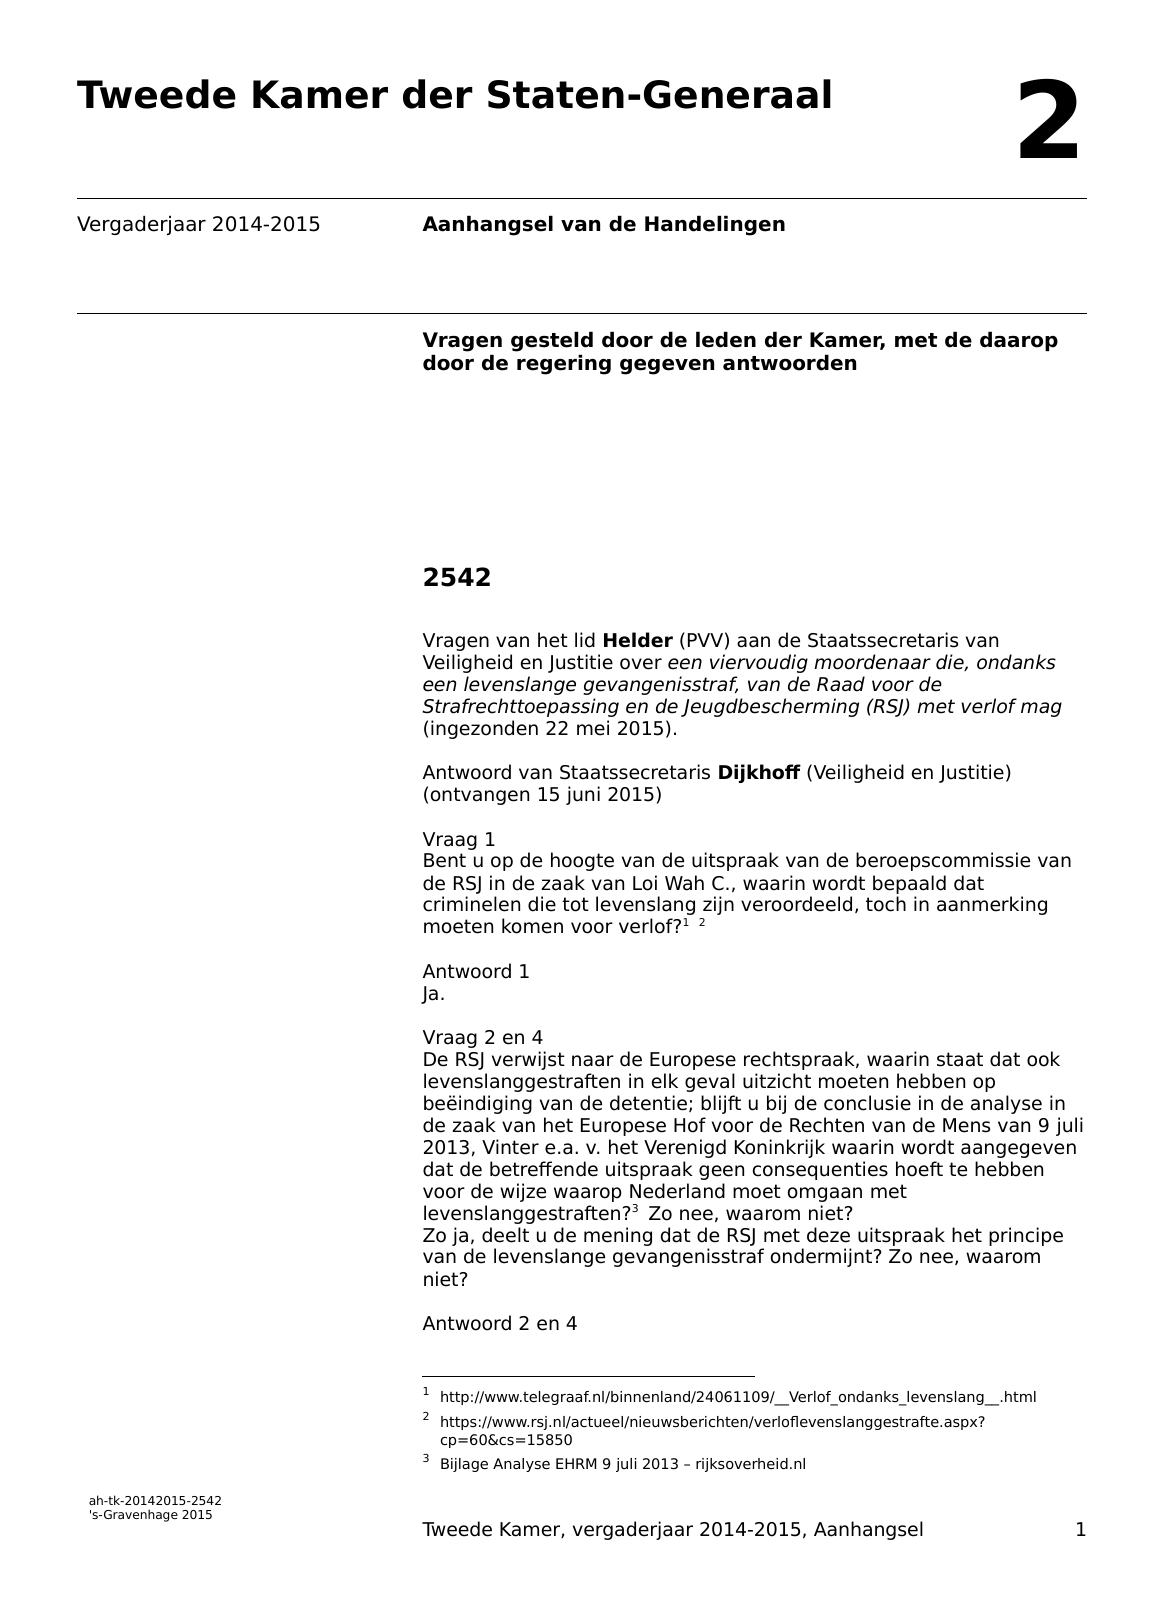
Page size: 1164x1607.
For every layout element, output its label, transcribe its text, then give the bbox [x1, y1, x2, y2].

text Zo ja, deelt u de mening dat de RSJ met deze uitspraak het principe van de levenslange gevangenisstraf ondermijnt? Zo nee, waarom niet? [422, 1224, 1087, 1290]
text Antwoord 1 [422, 961, 1087, 982]
table_cell [77, 314, 422, 375]
table_header 2 [886, 59, 1087, 198]
text 's-Gravenhage 2015 [88, 1508, 323, 1522]
text https://www.rsj.nl/actueel/nieuwsberichten/verloflevenslanggestrafte.aspx?cp=60&cs=15850 [422, 1410, 1087, 1449]
text ah-tk-20142015-2542 [88, 1494, 323, 1508]
text Vraag 2 en 4 [422, 1027, 1087, 1049]
text Bijlage Analyse EHRM 9 juli 2013 – rijksoverheid.nl [422, 1452, 1087, 1474]
text Antwoord van Staatssecretaris Dijkhoff (Veiligheid en Justitie) (ontvangen 15 juni 2015) [422, 762, 1087, 806]
table_cell Vergaderjaar 2014-2015 [77, 199, 422, 313]
text 2542 [422, 563, 1087, 592]
text Vraag 1 [422, 828, 1087, 850]
text Vragen van het lid Helder (PVV) aan de Staatssecretaris van Veiligheid en Justitie over een viervoudig moordenaar die, ondanks een levenslange gevangenisstraf, van de Raad voor de Strafrechttoepassing en de Jeugdbescherming (RSJ) met verlof mag (ingezonden 22 mei 2015). [422, 630, 1087, 740]
text http://www.telegraaf.nl/binnenland/24061109/__Verlof_ondanks_levenslang__.html [422, 1385, 1087, 1407]
text Antwoord 2 en 4 [422, 1313, 1087, 1334]
table_header Tweede Kamer der Staten-Generaal [77, 59, 886, 198]
text Ja. [422, 982, 1087, 1004]
table_cell Vragen gesteld door de leden der Kamer, met de daarop door de regering gegeven antwoorden [422, 314, 1087, 375]
text Bent u op de hoogte van de uitspraak van de beroepscommissie van de RSJ in de zaak van Loi Wah C., waarin wordt bepaald dat criminelen die tot levenslang zijn veroordeeld, toch in aanmerking moeten komen voor verlof? [422, 850, 1087, 938]
text De RSJ verwijst naar de Europese rechtspraak, waarin staat dat ook levenslanggestraften in elk geval uitzicht moeten hebben op beëindiging van de detentie; blijft u bij de conclusie in de analyse in de zaak van het Europese Hof voor de Rechten van de Mens van 9 juli 2013, Vinter e.a. v. het Verenigd Koninkrijk waarin wordt aangegeven dat de betreffende uitspraak geen consequenties hoeft te hebben voor de wijze waarop Nederland moet omgaan met levenslanggestraften? Zo nee, waarom niet? [422, 1049, 1087, 1224]
table_cell Aanhangsel van de Handelingen [422, 199, 1087, 313]
